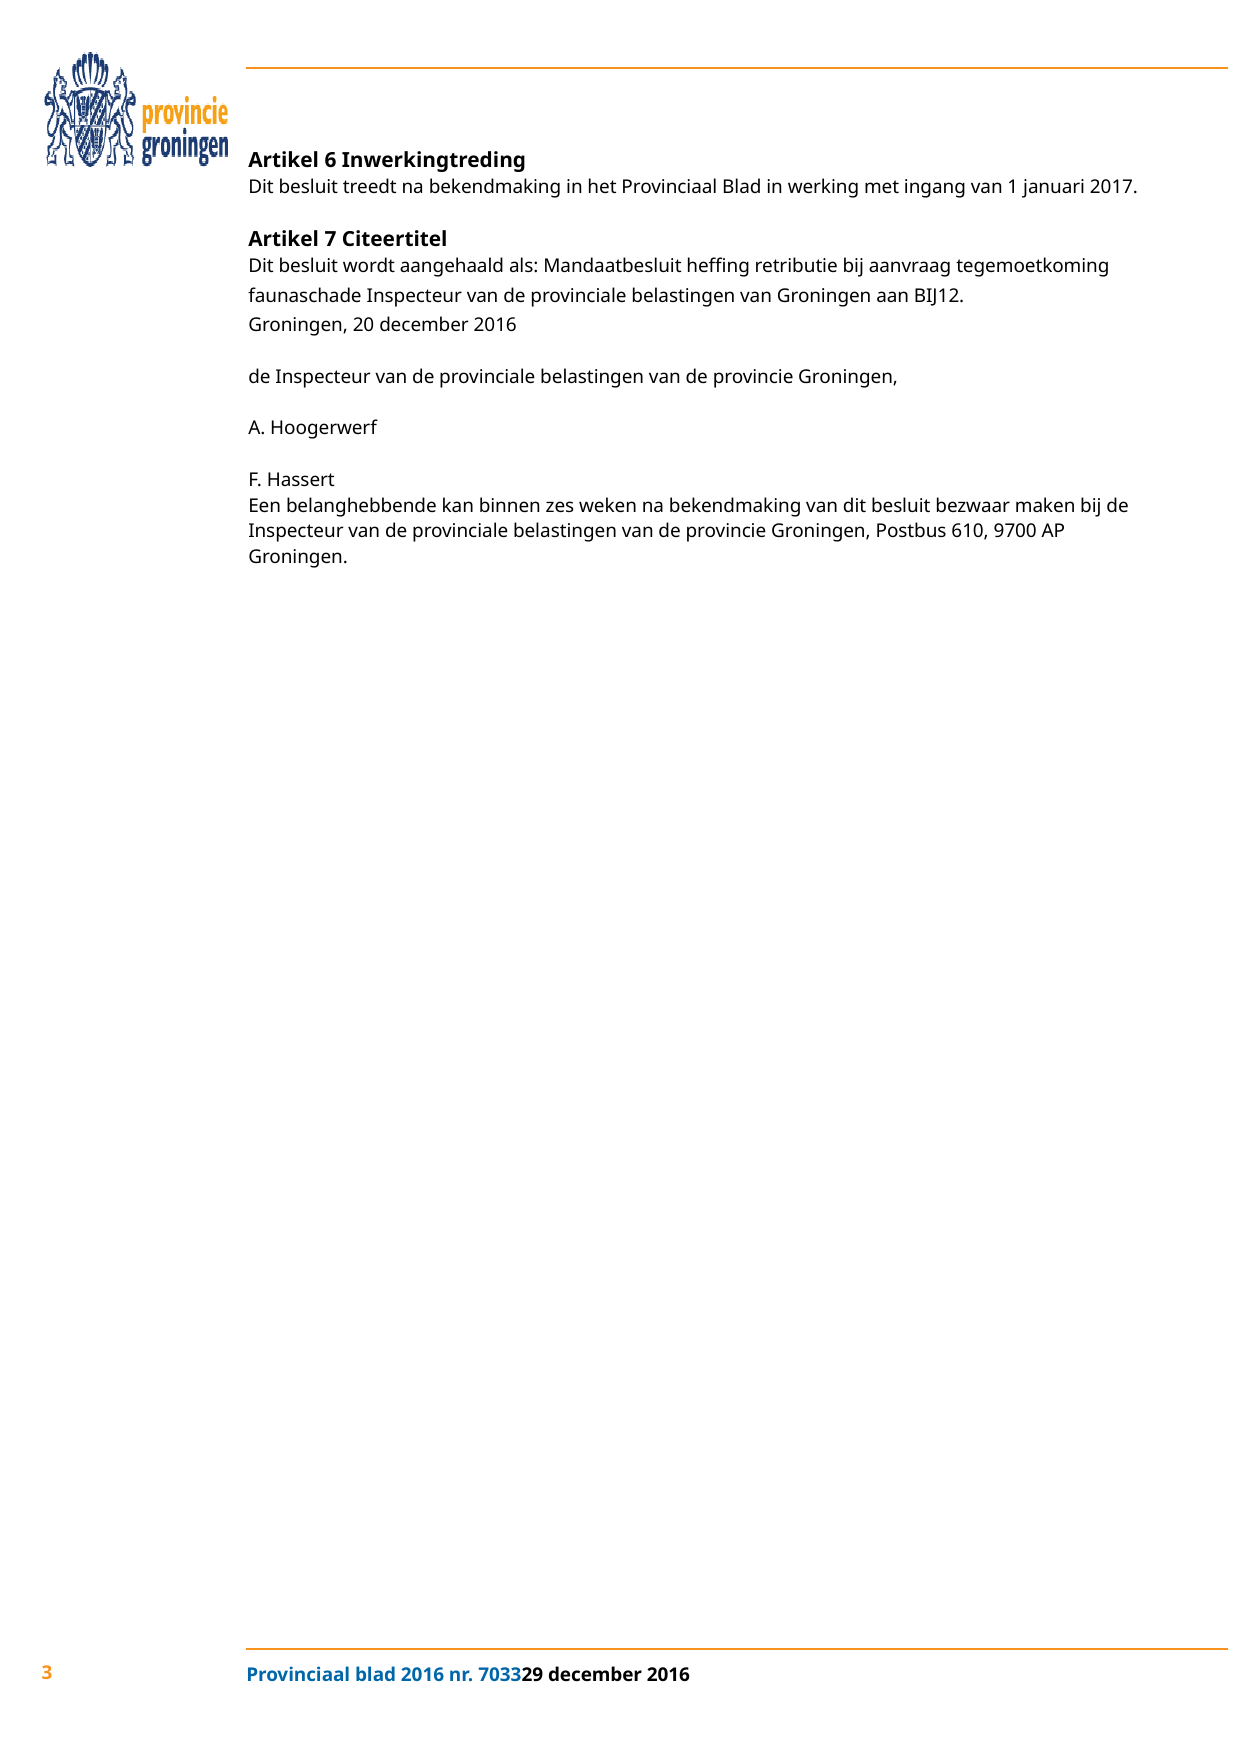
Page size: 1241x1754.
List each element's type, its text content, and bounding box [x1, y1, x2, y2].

text A. Hoogerwerf [248, 414, 1152, 440]
picture [41, 47, 231, 172]
text Groningen, 20 december 2016 [248, 312, 1152, 337]
text de Inspecteur van de provinciale belastingen van de provincie Groningen, [248, 363, 1152, 389]
text Artikel 6 Inwerkingtreding [248, 145, 1152, 174]
text Dit besluit wordt aangehaald als: Mandaatbesluit heffing retributie bij aanvraag tegemoetkoming faunaschade Inspecteur van de provinciale belastingen van Groningen aan BIJ12. [248, 252, 1152, 308]
text Dit besluit treedt na bekendmaking in het Provinciaal Blad in werking met ingang van 1 januari 2017. [248, 174, 1152, 199]
text F. Hassert [248, 466, 1152, 492]
text Een belanghebbende kan binnen zes weken na bekendmaking van dit besluit bezwaar maken bij de Inspecteur van de provinciale belastingen van de provincie Groningen, Postbus 610, 9700 AP Groningen. [248, 492, 1152, 569]
text Artikel 7 Citeertitel [248, 224, 1152, 252]
